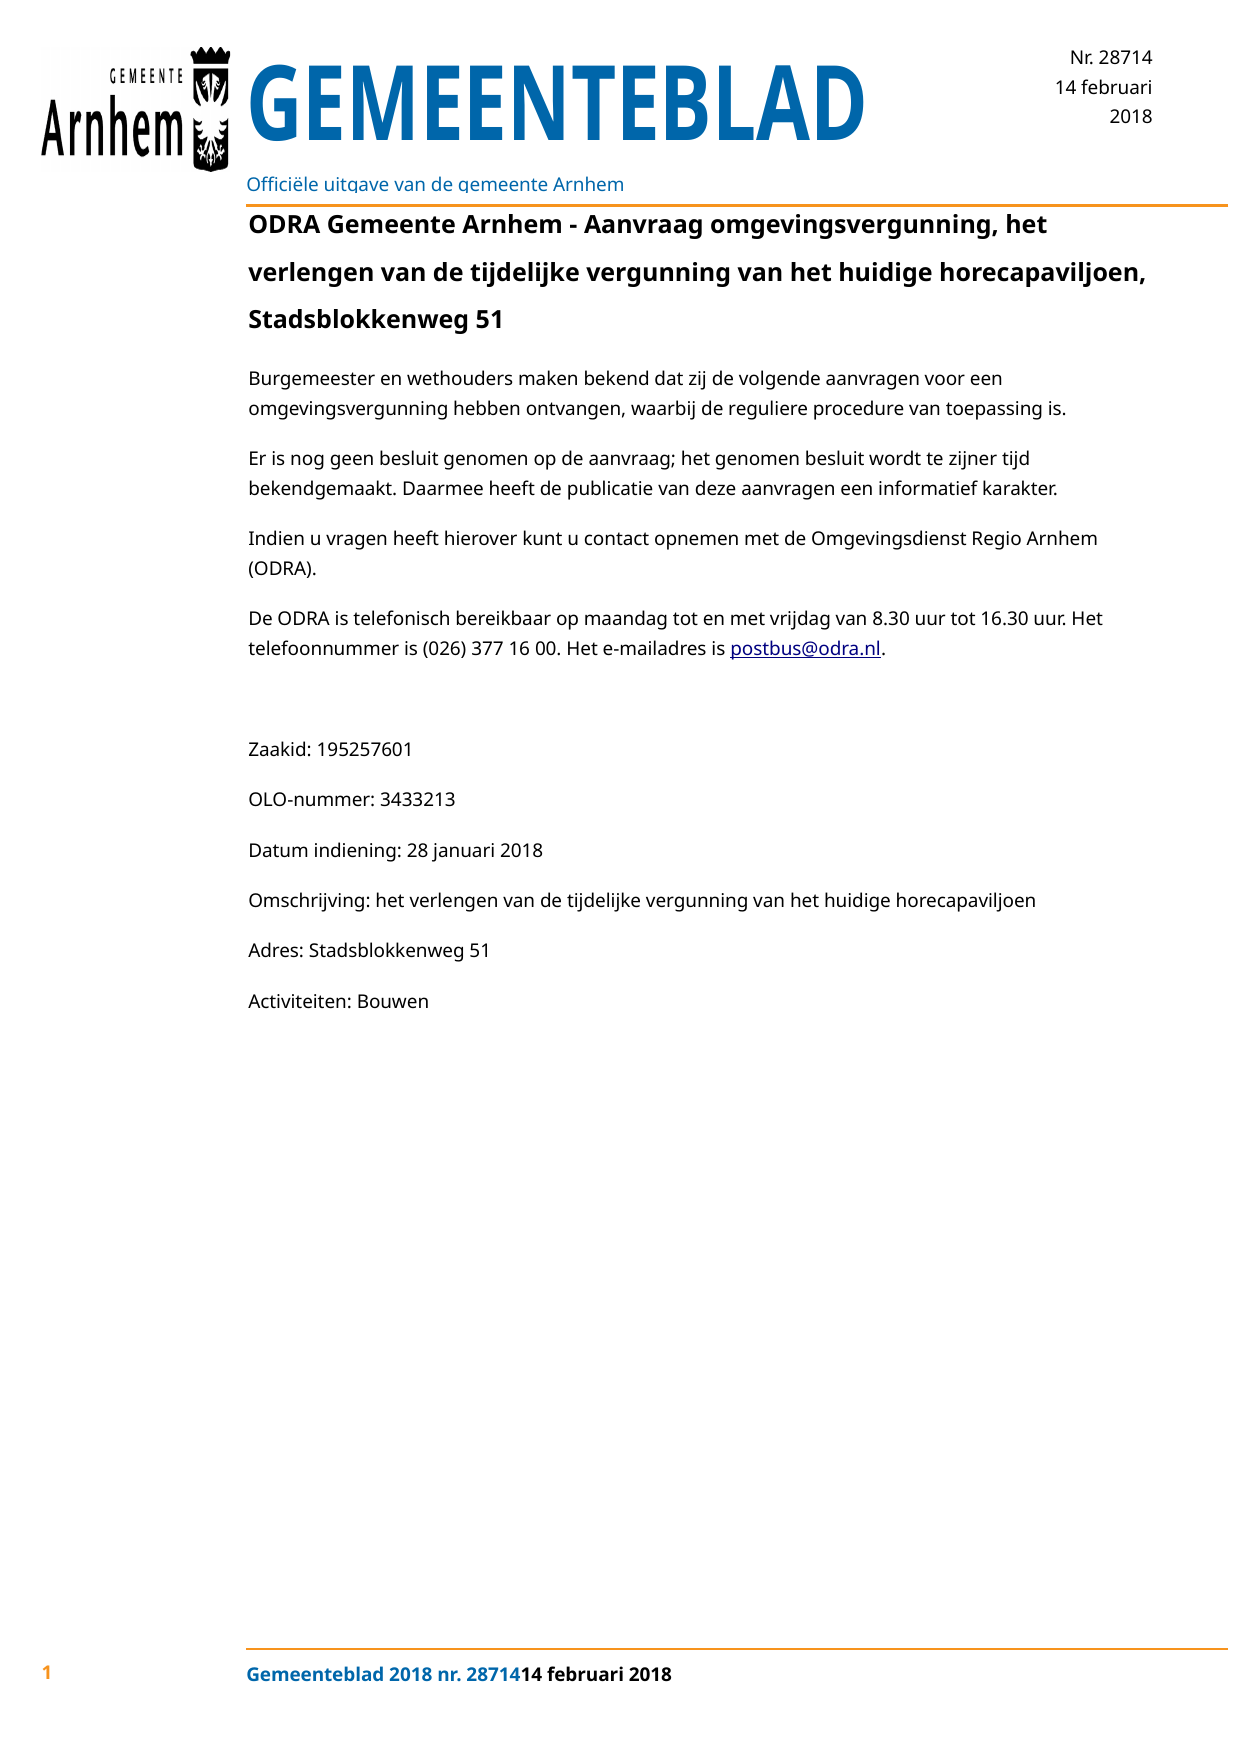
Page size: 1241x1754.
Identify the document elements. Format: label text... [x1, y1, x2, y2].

text Omschrijving: het verlengen van de tijdelijke vergunning van het huidige horecapaviljoen [248, 887, 1152, 913]
text Activiteiten: Bouwen [248, 988, 1152, 1014]
text Zaakid: 195257601 [248, 736, 1152, 762]
text OLO-nummer: 3433213 [248, 786, 1152, 812]
text Indien u vragen heeft hierover kunt u contact opnemen met de Omgevingsdienst Regio Arnhem (ODRA). [248, 526, 1152, 581]
text Er is nog geen besluit genomen op de aanvraag; het genomen besluit wordt te zijner tijd bekendgemaakt. Daarmee heeft de publicatie van deze aanvragen een informatief karakter. [248, 446, 1152, 501]
text Burgemeester en wethouders maken bekend dat zij de volgende aanvragen voor een omgevingsvergunning hebben ontvangen, waarbij de reguliere procedure van toepassing is. [248, 366, 1152, 421]
picture [41, 47, 231, 172]
text ODRA Gemeente Arnhem - Aanvraag omgevingsvergunning, het verlengen van de tijdelijke vergunning van het huidige horecapaviljoen, Stadsblokkenweg 51 [248, 207, 1152, 336]
text Adres: Stadsblokkenweg 51 [248, 938, 1152, 963]
text De ODRA is telefonisch bereikbaar op maandag tot en met vrijdag van 8.30 uur tot 16.30 uur. Het telefoonnummer is (026) 377 16 00. Het e-mailadres is postbus@odra.nl. [248, 606, 1152, 661]
text Datum indiening: 28 januari 2018 [248, 837, 1152, 862]
